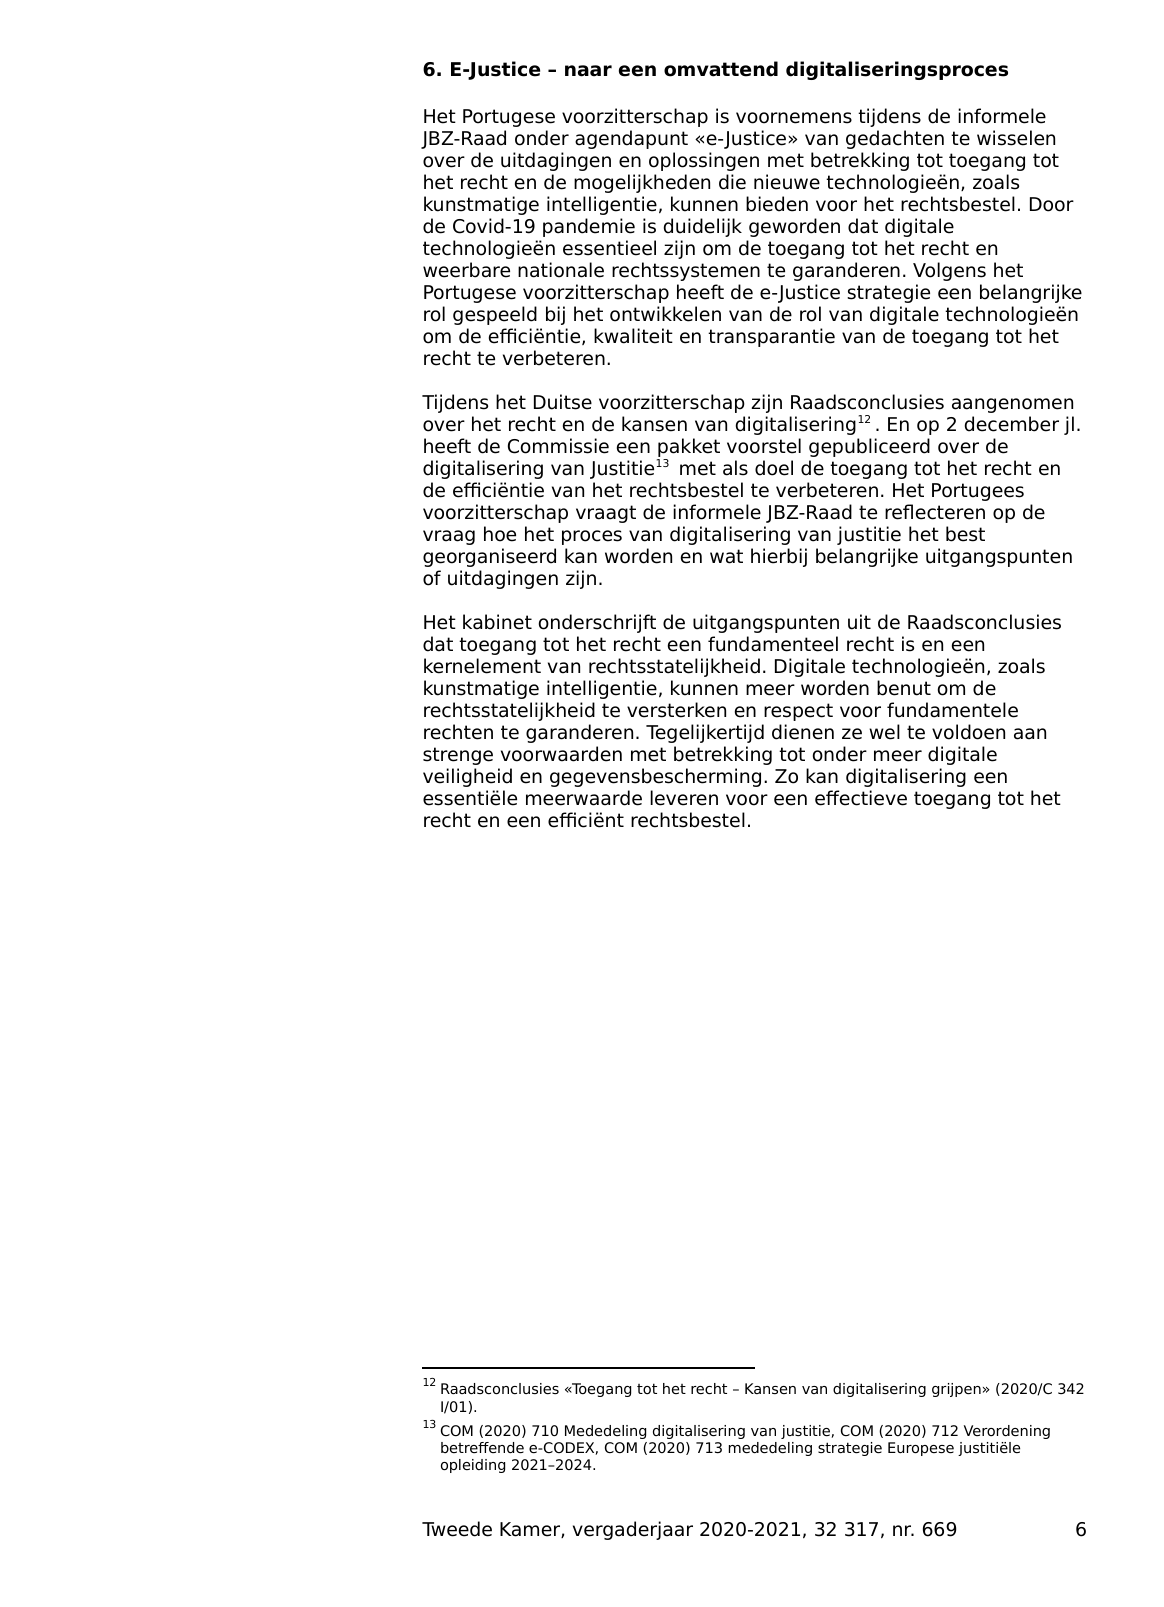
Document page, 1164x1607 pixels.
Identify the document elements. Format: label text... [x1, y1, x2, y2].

text Het Portugese voorzitterschap is voornemens tijdens de informele JBZ-Raad onder agendapunt «e-Justice» van gedachten te wisselen over de uitdagingen en oplossingen met betrekking tot toegang tot het recht en de mogelijkheden die nieuwe technologieën, zoals kunstmatige intelligentie, kunnen bieden voor het rechtsbestel. Door de Covid-19 pandemie is duidelijk geworden dat digitale technologieën essentieel zijn om de toegang tot het recht en weerbare nationale rechtssystemen te garanderen. Volgens het Portugese voorzitterschap heeft de e-Justice strategie een belangrijke rol gespeeld bij het ontwikkelen van de rol van digitale technologieën om de efficiëntie, kwaliteit en transparantie van de toegang tot het recht te verbeteren. [422, 106, 1087, 370]
subtitle 6. E-Justice – naar een omvattend digitaliseringsproces [422, 59, 1087, 81]
text Tijdens het Duitse voorzitterschap zijn Raadsconclusies aangenomen over het recht en de kansen van digitalisering. En op 2 december jl. heeft de Commissie een pakket voorstel gepubliceerd over de digitalisering van Justitie met als doel de toegang tot het recht en de efficiëntie van het rechtsbestel te verbeteren. Het Portugees voorzitterschap vraagt de informele JBZ-Raad te reflecteren op de vraag hoe het proces van digitalisering van justitie het best georganiseerd kan worden en wat hierbij belangrijke uitgangspunten of uitdagingen zijn. [422, 392, 1087, 590]
text COM (2020) 710 Mededeling digitalisering van justitie, COM (2020) 712 Verordening betreffende e-CODEX, COM (2020) 713 mededeling strategie Europese justitiële opleiding 2021–2024. [422, 1418, 1087, 1474]
text Het kabinet onderschrijft de uitgangspunten uit de Raadsconclusies dat toegang tot het recht een fundamenteel recht is en een kernelement van rechtsstatelijkheid. Digitale technologieën, zoals kunstmatige intelligentie, kunnen meer worden benut om de rechtsstatelijkheid te versterken en respect voor fundamentele rechten te garanderen. Tegelijkertijd dienen ze wel te voldoen aan strenge voorwaarden met betrekking tot onder meer digitale veiligheid en gegevensbescherming. Zo kan digitalisering een essentiële meerwaarde leveren voor een effectieve toegang tot het recht en een efficiënt rechtsbestel. [422, 612, 1087, 832]
text Raadsconclusies «Toegang tot het recht – Kansen van digitalisering grijpen» (2020/C 342 I/01). [422, 1377, 1087, 1416]
